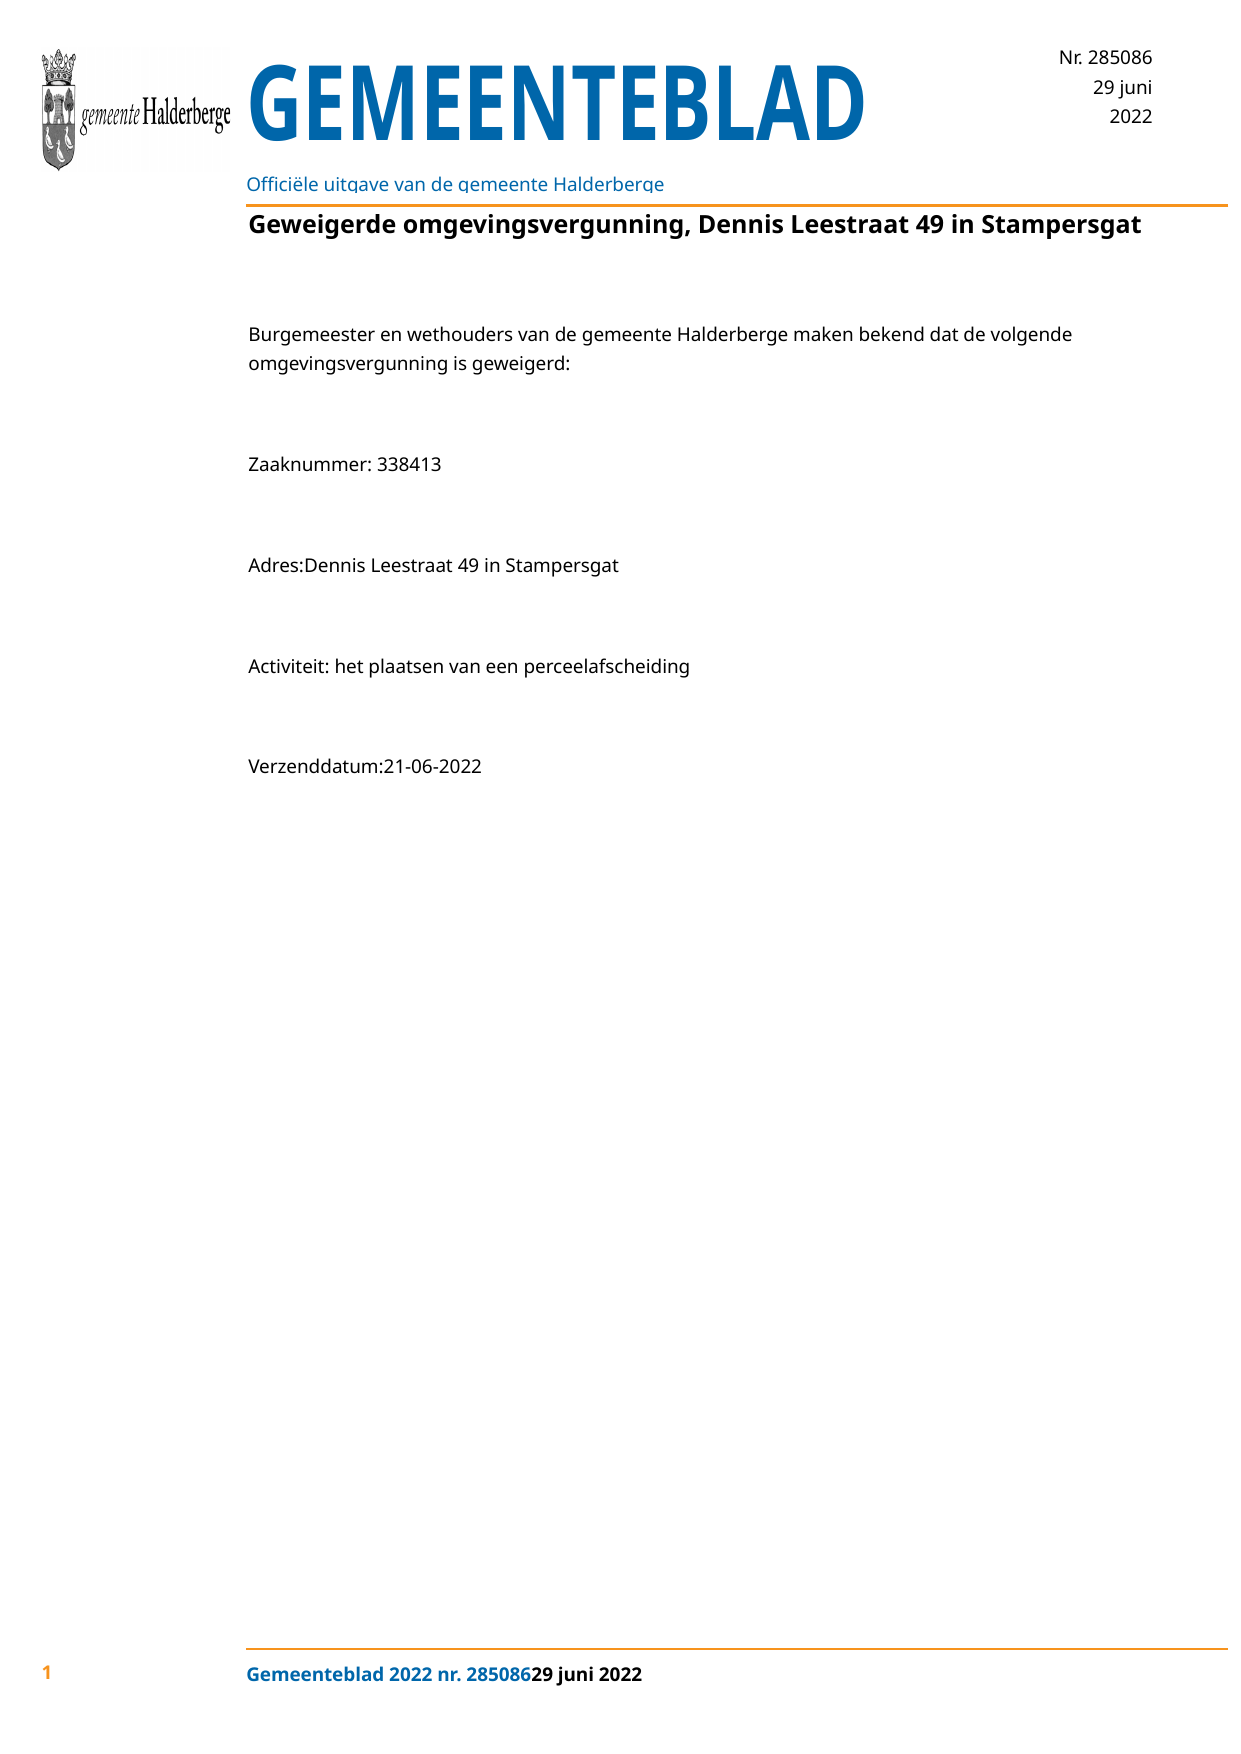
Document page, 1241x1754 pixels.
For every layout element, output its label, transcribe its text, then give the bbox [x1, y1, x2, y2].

text Activiteit: het plaatsen van een perceelafscheiding [248, 653, 1152, 678]
text Adres:Dennis Leestraat 49 in Stampersgat [248, 552, 1152, 578]
text Burgemeester en wethouders van de gemeente Halderberge maken bekend dat de volgende omgevingsvergunning is geweigerd: [248, 321, 1152, 376]
text Geweigerde omgevingsvergunning, Dennis Leestraat 49 in Stampersgat [248, 207, 1152, 241]
picture [41, 47, 231, 172]
text Verzenddatum:21-06-2022 [248, 754, 1152, 779]
text Zaaknummer: 338413 [248, 451, 1152, 477]
